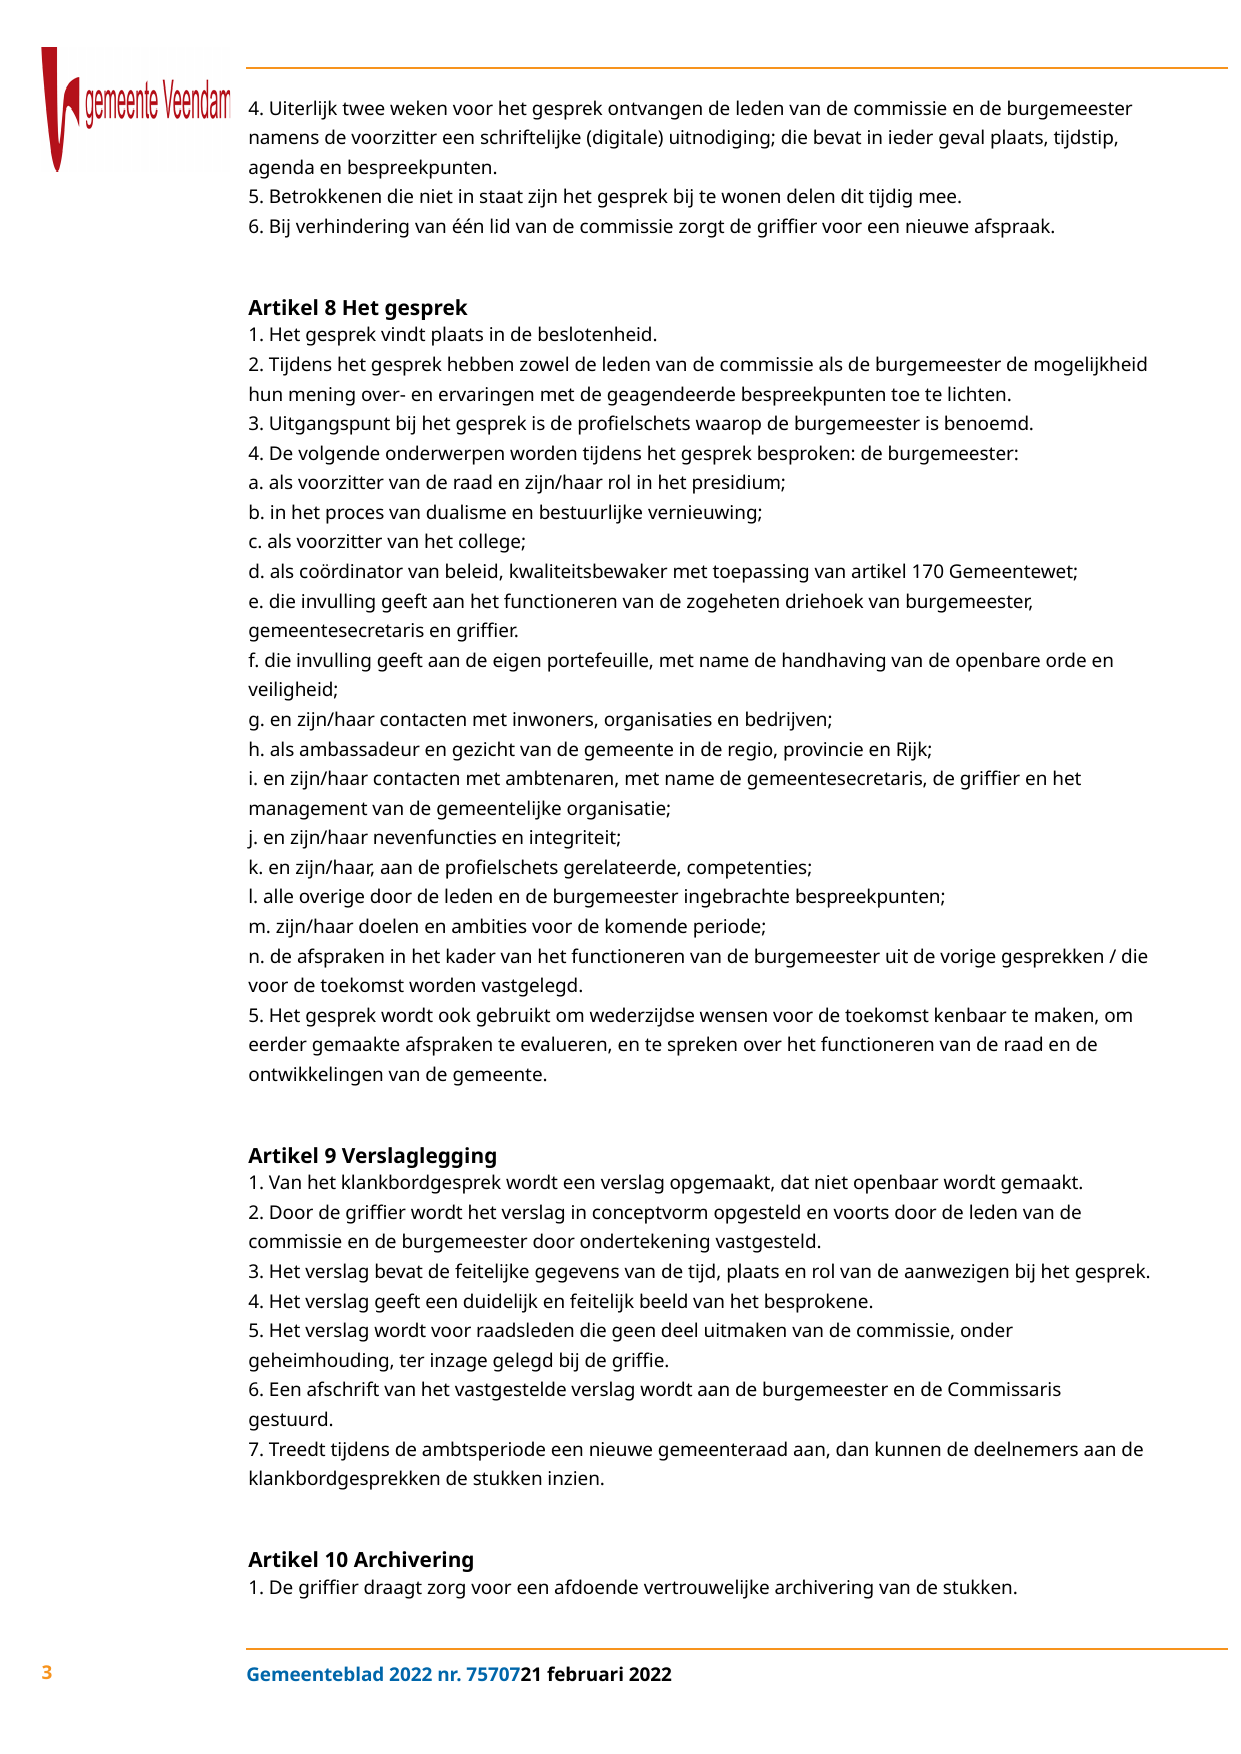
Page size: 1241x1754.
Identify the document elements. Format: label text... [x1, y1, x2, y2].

text b. in het proces van dualisme en bestuurlijke vernieuwing; [248, 499, 1152, 525]
text 4. De volgende onderwerpen worden tijdens het gesprek besproken: de burgemeester: [248, 440, 1152, 466]
text 1. Van het klankbordgesprek wordt een verslag opgemaakt, dat niet openbaar wordt gemaakt. [248, 1169, 1152, 1195]
text 7. Treedt tijdens de ambtsperiode een nieuwe gemeenteraad aan, dan kunnen de deelnemers aan de klankbordgesprekken de stukken inzien. [248, 1436, 1152, 1491]
text 3. Het verslag bevat de feitelijke gegevens van de tijd, plaats en rol van de aanwezigen bij het gesprek. [248, 1258, 1152, 1284]
text 3. Uitgangspunt bij het gesprek is de profielschets waarop de burgemeester is benoemd. [248, 410, 1152, 436]
text 2. Tijdens het gesprek hebben zowel de leden van de commissie als de burgemeester de mogelijkheid hun mening over- en ervaringen met de geagendeerde bespreekpunten toe te lichten. [248, 351, 1152, 406]
text i. en zijn/haar contacten met ambtenaren, met name de gemeentesecretaris, de griffier en het management van de gemeentelijke organisatie; [248, 765, 1152, 821]
text l. alle overige door de leden en de burgemeester ingebrachte bespreekpunten; [248, 884, 1152, 909]
text f. die invulling geeft aan de eigen portefeuille, met name de handhaving van de openbare orde en veiligheid; [248, 647, 1152, 702]
text 2. Door de griffier wordt het verslag in conceptvorm opgesteld en voorts door de leden van de commissie en de burgemeester door ondertekening vastgesteld. [248, 1199, 1152, 1254]
text 5. Het gesprek wordt ook gebruikt om wederzijdse wensen voor de toekomst kenbaar te maken, om eerder gemaakte afspraken te evalueren, en te spreken over het functioneren van de raad en de ontwikkelingen van de gemeente. [248, 1002, 1152, 1087]
text g. en zijn/haar contacten met inwoners, organisaties en bedrijven; [248, 706, 1152, 732]
text 1. De griffier draagt zorg voor een afdoende vertrouwelijke archivering van de stukken. [248, 1574, 1152, 1599]
text n. de afspraken in het kader van het functioneren van de burgemeester uit de vorige gesprekken / die voor de toekomst worden vastgelegd. [248, 943, 1152, 998]
text c. als voorzitter van het college; [248, 529, 1152, 554]
text e. die invulling geeft aan het functioneren van de zogeheten driehoek van burgemeester, gemeentesecretaris en griffier. [248, 588, 1152, 643]
text 6. Bij verhindering van één lid van de commissie zorgt de griffier voor een nieuwe afspraak. [248, 213, 1152, 239]
text a. als voorzitter van de raad en zijn/haar rol in het presidium; [248, 469, 1152, 495]
text 4. Het verslag geeft een duidelijk en feitelijk beeld van het besprokene. [248, 1288, 1152, 1314]
text 5. Betrokkenen die niet in staat zijn het gesprek bij te wonen delen dit tijdig mee. [248, 183, 1152, 209]
text 4. Uiterlijk twee weken voor het gesprek ontvangen de leden van de commissie en de burgemeester namens de voorzitter een schriftelijke (digitale) uitnodiging; die bevat in ieder geval plaats, tijdstip, agenda en bespreekpunten. [248, 95, 1152, 180]
text h. als ambassadeur en gezicht van de gemeente in de regio, provincie en Rijk; [248, 736, 1152, 761]
text 1. Het gesprek vindt plaats in de beslotenheid. [248, 322, 1152, 347]
text k. en zijn/haar, aan de profielschets gerelateerde, competenties; [248, 854, 1152, 880]
text d. als coördinator van beleid, kwaliteitsbewaker met toepassing van artikel 170 Gemeentewet; [248, 558, 1152, 584]
text Artikel 8 Het gesprek [248, 293, 1152, 322]
text 6. Een afschrift van het vastgestelde verslag wordt aan de burgemeester en de Commissaris gestuurd. [248, 1377, 1152, 1432]
picture [41, 47, 231, 172]
text Artikel 10 Archivering [248, 1545, 1152, 1574]
text j. en zijn/haar nevenfuncties en integriteit; [248, 824, 1152, 850]
text Artikel 9 Verslaglegging [248, 1141, 1152, 1169]
text m. zijn/haar doelen en ambities voor de komende periode; [248, 913, 1152, 939]
text 5. Het verslag wordt voor raadsleden die geen deel uitmaken van de commissie, onder geheimhouding, ter inzage gelegd bij de griffie. [248, 1317, 1152, 1373]
